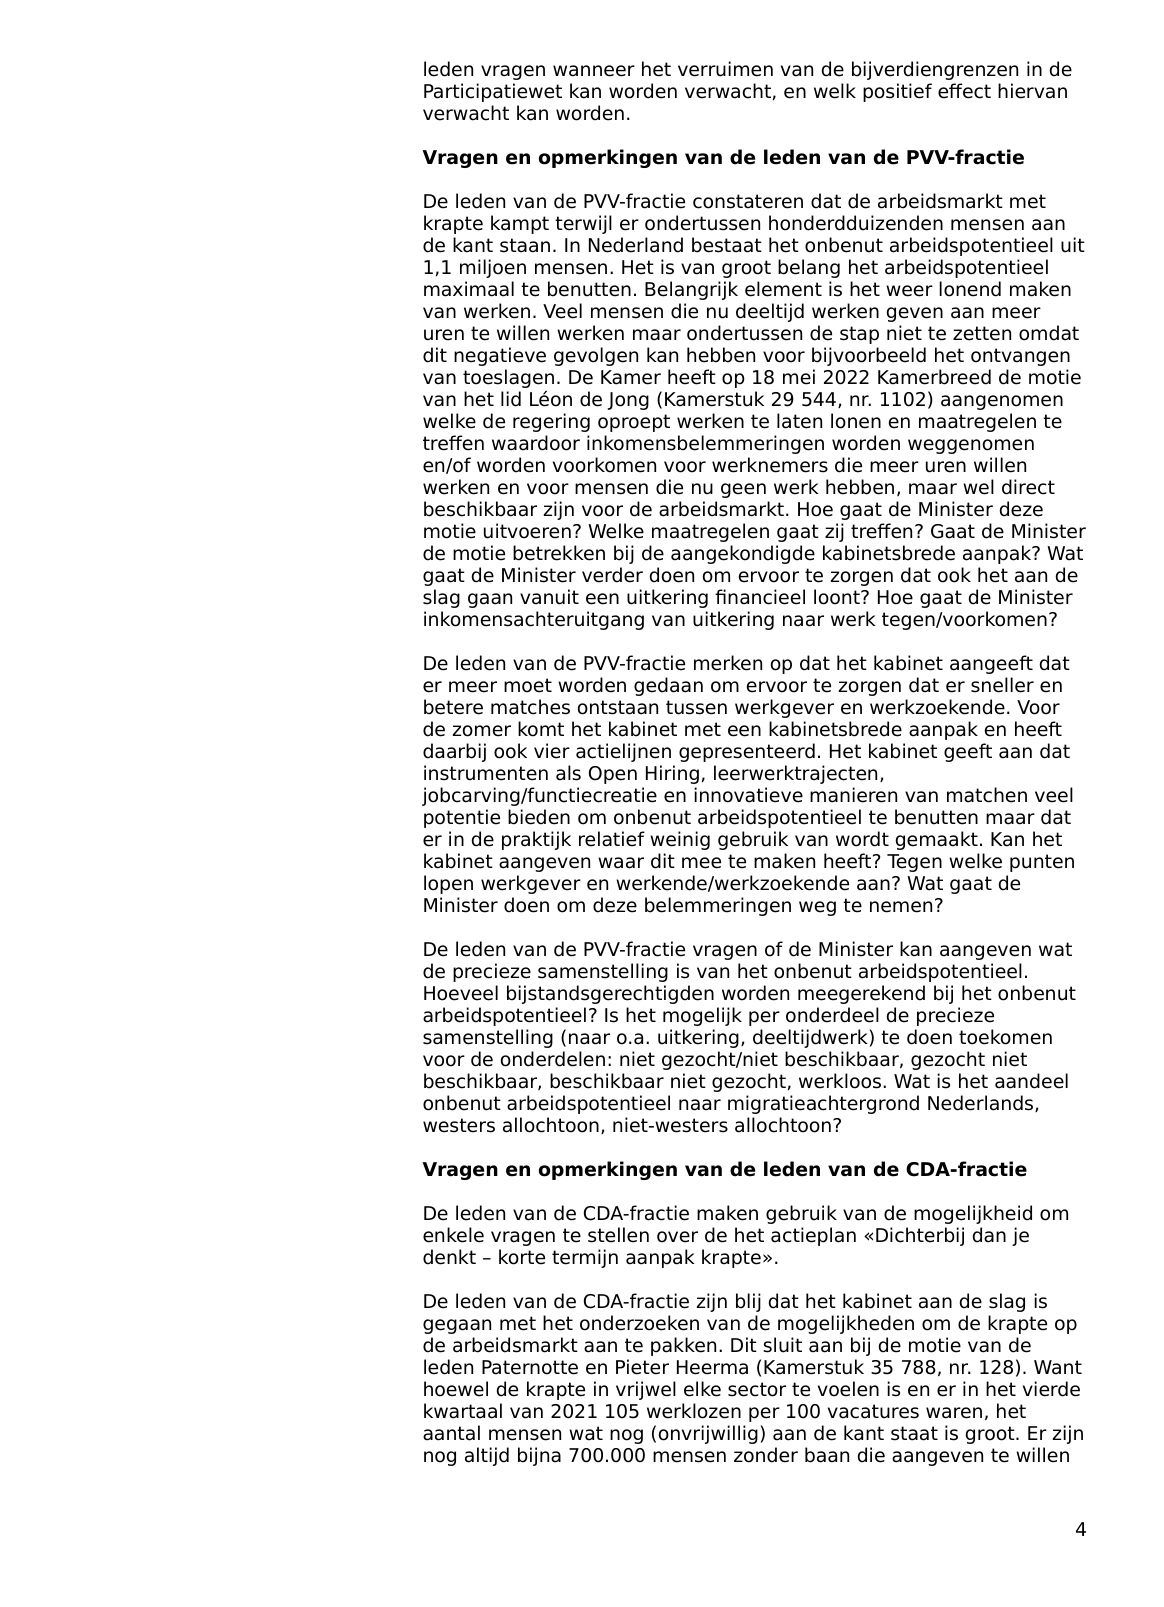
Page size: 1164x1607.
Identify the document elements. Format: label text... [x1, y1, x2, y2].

text De leden van de PVV-fractie vragen of de Minister kan aangeven wat de precieze samenstelling is van het onbenut arbeidspotentieel. Hoeveel bijstandsgerechtigden worden meegerekend bij het onbenut arbeidspotentieel? Is het mogelijk per onderdeel de precieze samenstelling (naar o.a. uitkering, deeltijdwerk) te doen toekomen voor de onderdelen: niet gezocht/niet beschikbaar, gezocht niet beschikbaar, beschikbaar niet gezocht, werkloos. Wat is het aandeel onbenut arbeidspotentieel naar migratieachtergrond Nederlands, westers allochtoon, niet-westers allochtoon? [422, 939, 1087, 1137]
text De leden van de PVV-fractie constateren dat de arbeidsmarkt met krapte kampt terwijl er ondertussen honderdduizenden mensen aan de kant staan. In Nederland bestaat het onbenut arbeidspotentieel uit 1,1 miljoen mensen. Het is van groot belang het arbeidspotentieel maximaal te benutten. Belangrijk element is het weer lonend maken van werken. Veel mensen die nu deeltijd werken geven aan meer uren te willen werken maar ondertussen de stap niet te zetten omdat dit negatieve gevolgen kan hebben voor bijvoorbeeld het ontvangen van toeslagen. De Kamer heeft op 18 mei 2022 Kamerbreed de motie van het lid Léon de Jong (Kamerstuk 29 544, nr. 1102) aangenomen welke de regering oproept werken te laten lonen en maatregelen te treffen waardoor inkomensbelemmeringen worden weggenomen en/of worden voorkomen voor werknemers die meer uren willen werken en voor mensen die nu geen werk hebben, maar wel direct beschikbaar zijn voor de arbeidsmarkt. Hoe gaat de Minister deze motie uitvoeren? Welke maatregelen gaat zij treffen? Gaat de Minister de motie betrekken bij de aangekondigde kabinetsbrede aanpak? Wat gaat de Minister verder doen om ervoor te zorgen dat ook het aan de slag gaan vanuit een uitkering financieel loont? Hoe gaat de Minister inkomensachteruitgang van uitkering naar werk tegen/voorkomen? [422, 191, 1087, 631]
text De leden van de CDA-fractie maken gebruik van de mogelijkheid om enkele vragen te stellen over de het actieplan «Dichterbij dan je denkt – korte termijn aanpak krapte». [422, 1203, 1087, 1269]
text De leden van de PVV-fractie merken op dat het kabinet aangeeft dat er meer moet worden gedaan om ervoor te zorgen dat er sneller en betere matches ontstaan tussen werkgever en werkzoekende. Voor de zomer komt het kabinet met een kabinetsbrede aanpak en heeft daarbij ook vier actielijnen gepresenteerd. Het kabinet geeft aan dat instrumenten als Open Hiring, leerwerktrajecten, jobcarving/functiecreatie en innovatieve manieren van matchen veel potentie bieden om onbenut arbeidspotentieel te benutten maar dat er in de praktijk relatief weinig gebruik van wordt gemaakt. Kan het kabinet aangeven waar dit mee te maken heeft? Tegen welke punten lopen werkgever en werkende/werkzoekende aan? Wat gaat de Minister doen om deze belemmeringen weg te nemen? [422, 653, 1087, 917]
text De leden van de CDA-fractie zijn blij dat het kabinet aan de slag is gegaan met het onderzoeken van de mogelijkheden om de krapte op de arbeidsmarkt aan te pakken. Dit sluit aan bij de motie van de leden Paternotte en Pieter Heerma (Kamerstuk 35 788, nr. 128). Want hoewel de krapte in vrijwel elke sector te voelen is en er in het vierde kwartaal van 2021 105 werklozen per 100 vacatures waren, het aantal mensen wat nog (onvrijwillig) aan de kant staat is groot. Er zijn nog altijd bijna 700.000 mensen zonder baan die aangeven te willen [422, 1291, 1087, 1467]
text leden vragen wanneer het verruimen van de bijverdiengrenzen in de Participatiewet kan worden verwacht, en welk positief effect hiervan verwacht kan worden. [422, 59, 1087, 125]
subtitle Vragen en opmerkingen van de leden van de PVV-fractie [422, 147, 1087, 169]
subtitle Vragen en opmerkingen van de leden van de CDA-fractie [422, 1159, 1087, 1181]
